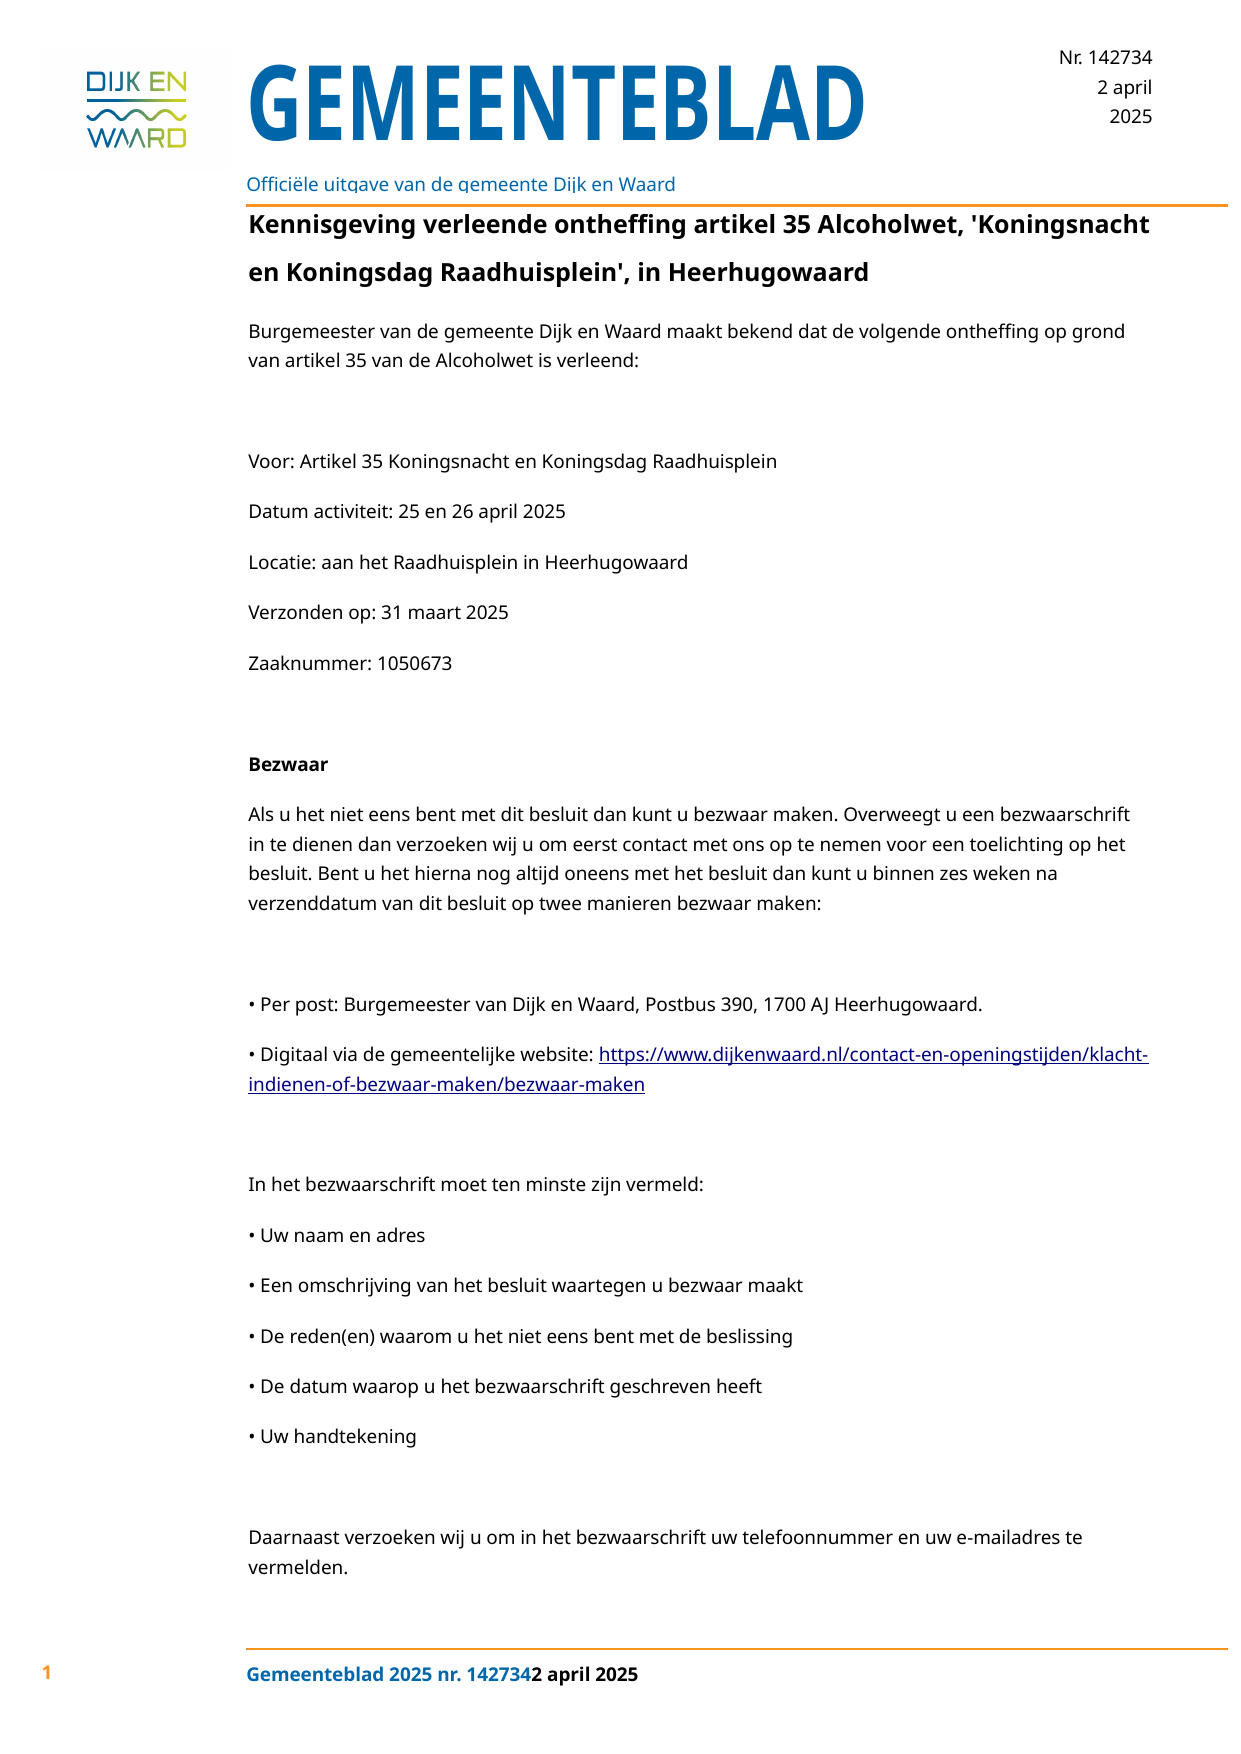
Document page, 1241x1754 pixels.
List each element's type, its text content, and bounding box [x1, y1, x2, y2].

text • Uw naam en adres [248, 1222, 1152, 1248]
text • Een omschrijving van het besluit waartegen u bezwaar maakt [248, 1272, 1152, 1298]
text Voor: Artikel 35 Koningsnacht en Koningsdag Raadhuisplein [248, 448, 1152, 474]
text • De datum waarop u het bezwaarschrift geschreven heeft [248, 1373, 1152, 1399]
text Burgemeester van de gemeente Dijk en Waard maakt bekend dat de volgende ontheffing op grond van artikel 35 van de Alcoholwet is verleend: [248, 318, 1152, 373]
text Zaaknummer: 1050673 [248, 650, 1152, 676]
text Datum activiteit: 25 en 26 april 2025 [248, 499, 1152, 524]
text • Digitaal via de gemeentelijke website: https://www.dijkenwaard.nl/contact-en-openingstijden/klacht-indienen-of-bezwaar-maken/bezwaar-maken [248, 1041, 1152, 1097]
text In het bezwaarschrift moet ten minste zijn vermeld: [248, 1172, 1152, 1197]
picture [41, 47, 231, 172]
text Daarnaast verzoeken wij u om in het bezwaarschrift uw telefoonnummer en uw e-mailadres te vermelden. [248, 1524, 1152, 1580]
text Locatie: aan het Raadhuisplein in Heerhugowaard [248, 549, 1152, 575]
text • Uw handtekening [248, 1424, 1152, 1449]
text Bezwaar [248, 751, 1152, 777]
text • De reden(en) waarom u het niet eens bent met de beslissing [248, 1323, 1152, 1349]
text Kennisgeving verleende ontheffing artikel 35 Alcoholwet, 'Koningsnacht en Koningsdag Raadhuisplein', in Heerhugowaard [248, 207, 1152, 288]
text Verzonden op: 31 maart 2025 [248, 599, 1152, 625]
text Als u het niet eens bent met dit besluit dan kunt u bezwaar maken. Overweegt u een bezwaarschrift in te dienen dan verzoeken wij u om eerst contact met ons op te nemen voor een toelichting op het besluit. Bent u het hierna nog altijd oneens met het besluit dan kunt u binnen zes weken na verzenddatum van dit besluit op twee manieren bezwaar maken: [248, 801, 1152, 916]
text • Per post: Burgemeester van Dijk en Waard, Postbus 390, 1700 AJ Heerhugowaard. [248, 991, 1152, 1017]
